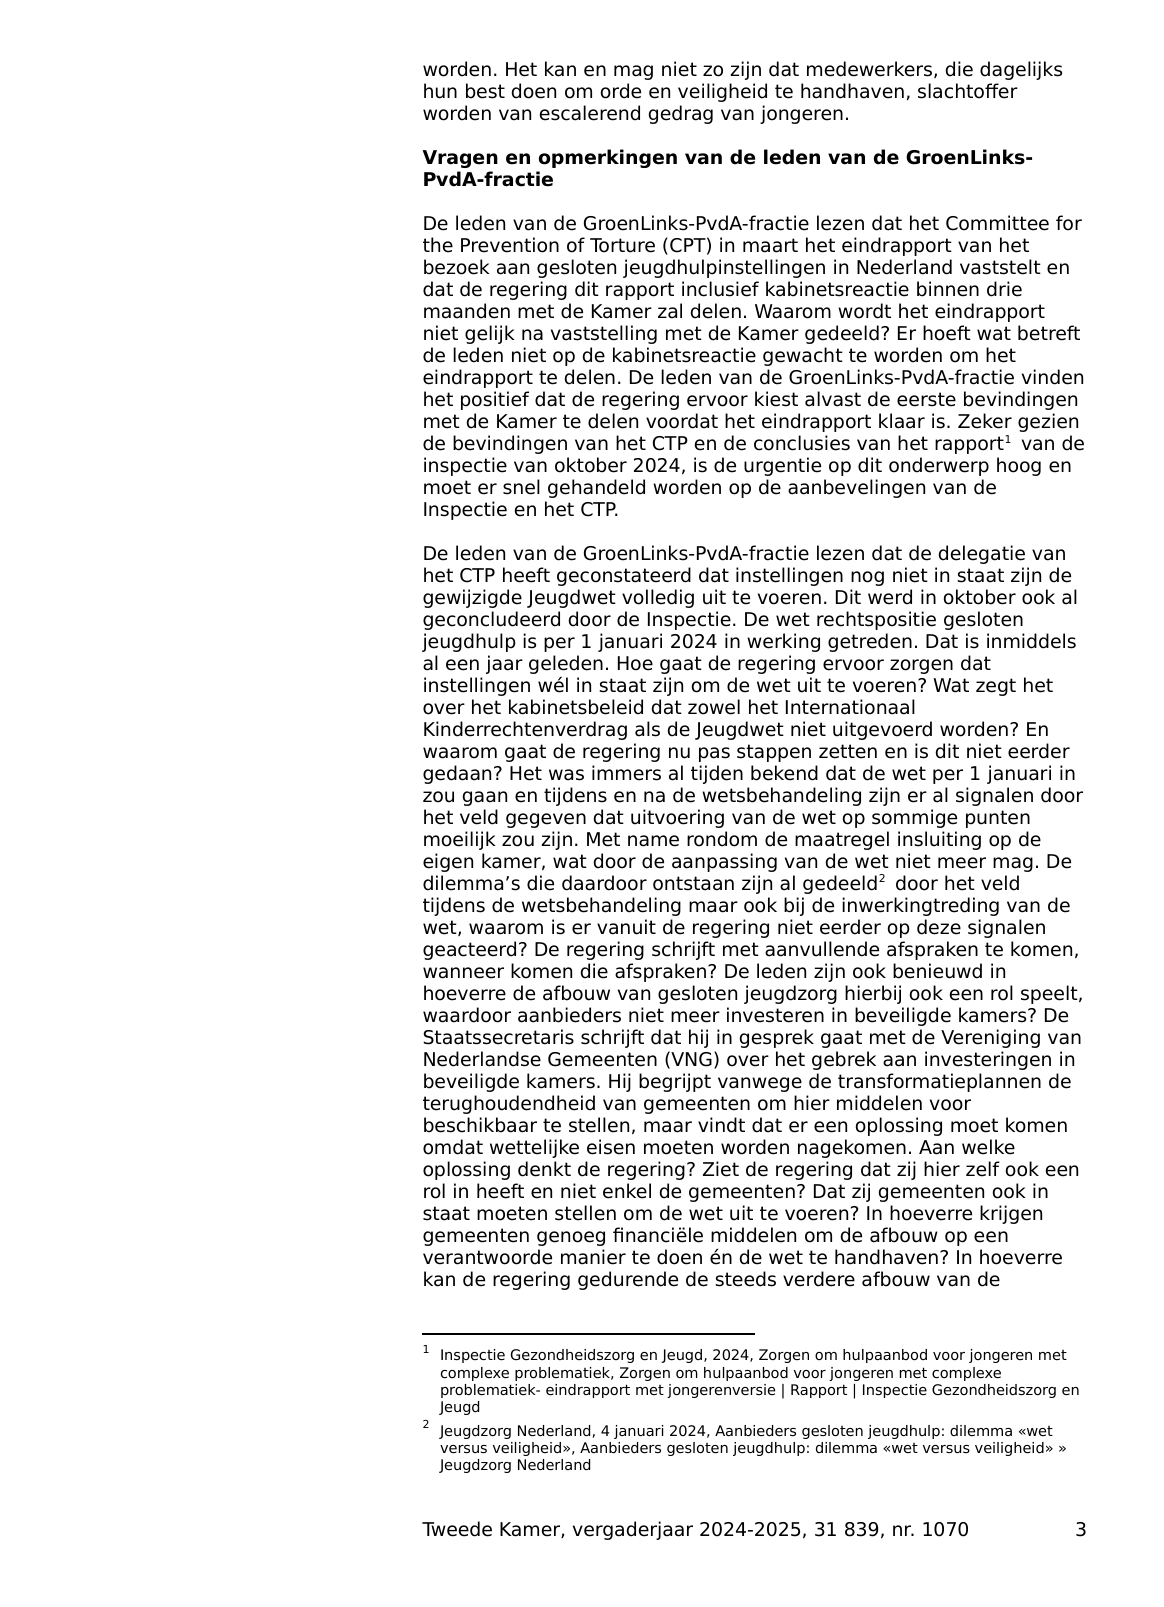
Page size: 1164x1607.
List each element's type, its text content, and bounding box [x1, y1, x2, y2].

text De leden van de GroenLinks-PvdA-fractie lezen dat de delegatie van het CTP heeft geconstateerd dat instellingen nog niet in staat zijn de gewijzigde Jeugdwet volledig uit te voeren. Dit werd in oktober ook al geconcludeerd door de Inspectie. De wet rechtspositie gesloten jeugdhulp is per 1 januari 2024 in werking getreden. Dat is inmiddels al een jaar geleden. Hoe gaat de regering ervoor zorgen dat instellingen wél in staat zijn om de wet uit te voeren? Wat zegt het over het kabinetsbeleid dat zowel het Internationaal Kinderrechtenverdrag als de Jeugdwet niet uitgevoerd worden? En waarom gaat de regering nu pas stappen zetten en is dit niet eerder gedaan? Het was immers al tijden bekend dat de wet per 1 januari in zou gaan en tijdens en na de wetsbehandeling zijn er al signalen door het veld gegeven dat uitvoering van de wet op sommige punten moeilijk zou zijn. Met name rondom de maatregel insluiting op de eigen kamer, wat door de aanpassing van de wet niet meer mag. De dilemma’s die daardoor ontstaan zijn al gedeeld door het veld tijdens de wetsbehandeling maar ook bij de inwerkingtreding van de wet, waarom is er vanuit de regering niet eerder op deze signalen geacteerd? De regering schrijft met aanvullende afspraken te komen, wanneer komen die afspraken? De leden zijn ook benieuwd in hoeverre de afbouw van gesloten jeugdzorg hierbij ook een rol speelt, waardoor aanbieders niet meer investeren in beveiligde kamers? De Staatssecretaris schrijft dat hij in gesprek gaat met de Vereniging van Nederlandse Gemeenten (VNG) over het gebrek aan investeringen in beveiligde kamers. Hij begrijpt vanwege de transformatieplannen de terughoudendheid van gemeenten om hier middelen voor beschikbaar te stellen, maar vindt dat er een oplossing moet komen omdat wettelijke eisen moeten worden nagekomen. Aan welke oplossing denkt de regering? Ziet de regering dat zij hier zelf ook een rol in heeft en niet enkel de gemeenten? Dat zij gemeenten ook in staat moeten stellen om de wet uit te voeren? In hoeverre krijgen gemeenten genoeg financiële middelen om de afbouw op een verantwoorde manier te doen én de wet te handhaven? In hoeverre kan de regering gedurende de steeds verdere afbouw van de [422, 543, 1087, 1291]
text De leden van de GroenLinks-PvdA-fractie lezen dat het Committee for the Prevention of Torture (CPT) in maart het eindrapport van het bezoek aan gesloten jeugdhulpinstellingen in Nederland vaststelt en dat de regering dit rapport inclusief kabinetsreactie binnen drie maanden met de Kamer zal delen. Waarom wordt het eindrapport niet gelijk na vaststelling met de Kamer gedeeld? Er hoeft wat betreft de leden niet op de kabinetsreactie gewacht te worden om het eindrapport te delen. De leden van de GroenLinks-PvdA-fractie vinden het positief dat de regering ervoor kiest alvast de eerste bevindingen met de Kamer te delen voordat het eindrapport klaar is. Zeker gezien de bevindingen van het CTP en de conclusies van het rapport van de inspectie van oktober 2024, is de urgentie op dit onderwerp hoog en moet er snel gehandeld worden op de aanbevelingen van de Inspectie en het CTP. [422, 213, 1087, 521]
text Inspectie Gezondheidszorg en Jeugd, 2024, Zorgen om hulpaanbod voor jongeren met complexe problematiek, Zorgen om hulpaanbod voor jongeren met complexe problematiek- eindrapport met jongerenversie | Rapport | Inspectie Gezondheidszorg en Jeugd [422, 1343, 1087, 1416]
subtitle Vragen en opmerkingen van de leden van de GroenLinks-PvdA-fractie [422, 147, 1087, 191]
text worden. Het kan en mag niet zo zijn dat medewerkers, die dagelijks hun best doen om orde en veiligheid te handhaven, slachtoffer worden van escalerend gedrag van jongeren. [422, 59, 1087, 125]
text Jeugdzorg Nederland, 4 januari 2024, Aanbieders gesloten jeugdhulp: dilemma «wet versus veiligheid», Aanbieders gesloten jeugdhulp: dilemma «wet versus veiligheid» » Jeugdzorg Nederland [422, 1418, 1087, 1474]
